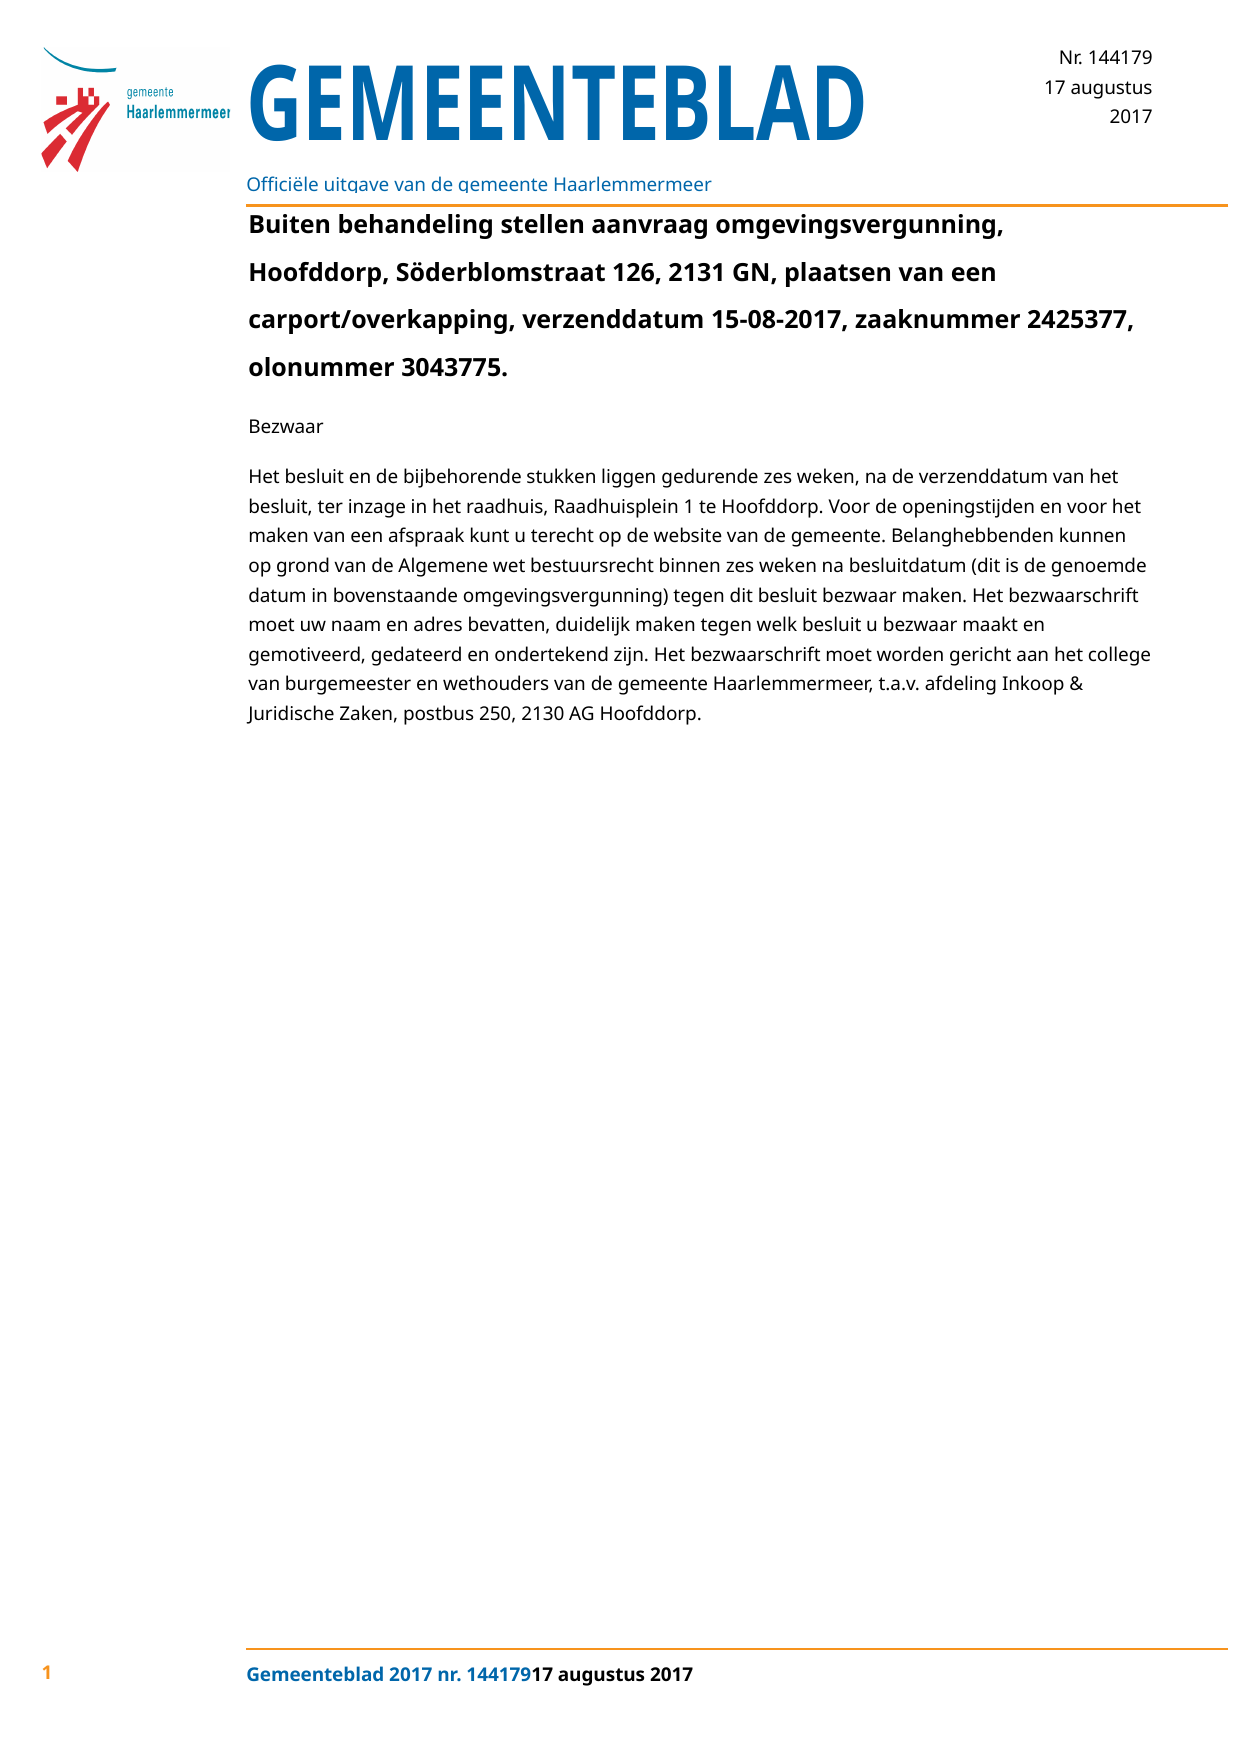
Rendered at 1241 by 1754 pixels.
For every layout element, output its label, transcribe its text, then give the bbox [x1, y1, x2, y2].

text Het besluit en de bijbehorende stukken liggen gedurende zes weken, na de verzenddatum van het besluit, ter inzage in het raadhuis, Raadhuisplein 1 te Hoofddorp. Voor de openingstijden en voor het maken van een afspraak kunt u terecht op de website van de gemeente. Belanghebbenden kunnen op grond van de Algemene wet bestuursrecht binnen zes weken na besluitdatum (dit is de genoemde datum in bovenstaande omgevingsvergunning) tegen dit besluit bezwaar maken. Het bezwaarschrift moet uw naam en adres bevatten, duidelijk maken tegen welk besluit u bezwaar maakt en gemotiveerd, gedateerd en ondertekend zijn. Het bezwaarschrift moet worden gericht aan het college van burgemeester en wethouders van de gemeente Haarlemmermeer, t.a.v. afdeling Inkoop & Juridische Zaken, postbus 250, 2130 AG Hoofddorp. [248, 463, 1152, 726]
text Buiten behandeling stellen aanvraag omgevingsvergunning, Hoofddorp, Söderblomstraat 126, 2131 GN, plaatsen van een carport/overkapping, verzenddatum 15-08-2017, zaaknummer 2425377, olonummer 3043775. [248, 207, 1152, 384]
picture [41, 47, 231, 172]
text Bezwaar [248, 413, 1152, 439]
